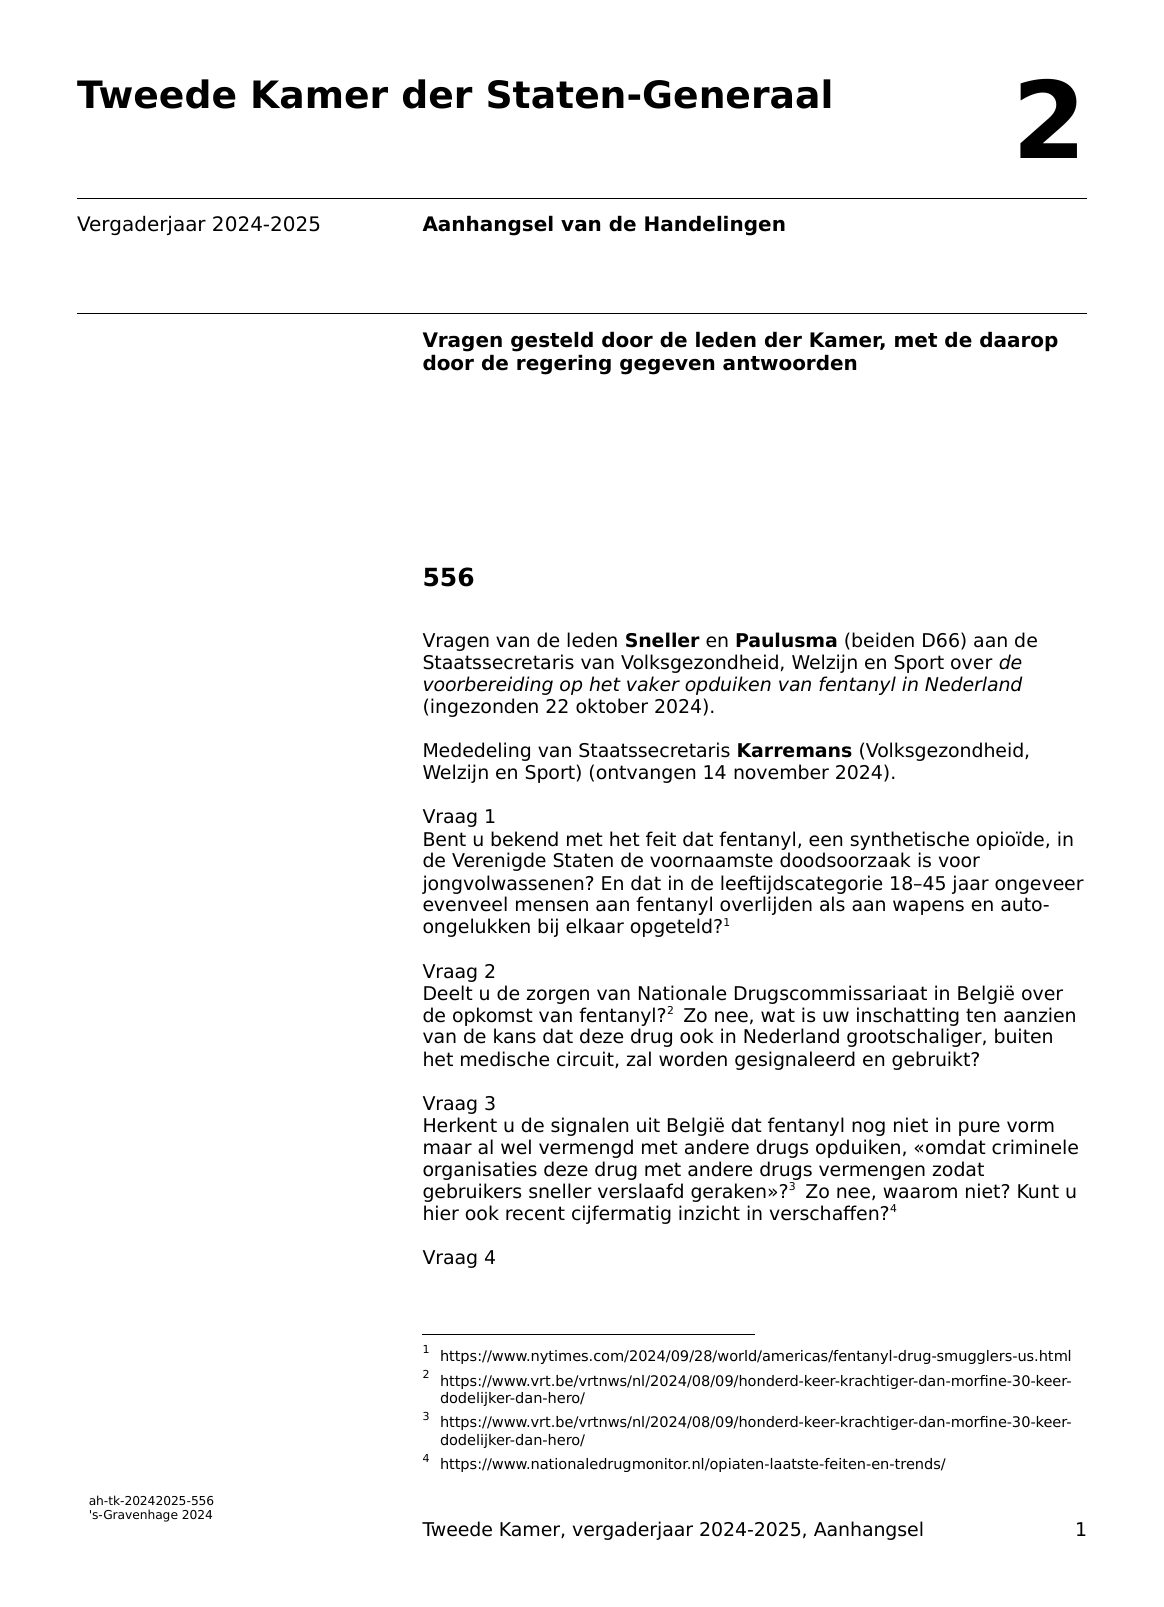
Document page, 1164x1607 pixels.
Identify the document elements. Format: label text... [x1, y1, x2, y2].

text https://www.nytimes.com/2024/09/28/world/americas/fentanyl-drug-smugglers-us.html [422, 1343, 1087, 1366]
text Bent u bekend met het feit dat fentanyl, een synthetische opioïde, in de Verenigde Staten de voornaamste doodsoorzaak is voor jongvolwassenen? En dat in de leeftijdscategorie 18–45 jaar ongeveer evenveel mensen aan fentanyl overlijden als aan wapens en auto-ongelukken bij elkaar opgeteld? [422, 828, 1087, 938]
table_header 2 [886, 59, 1087, 198]
text https://www.nationaledrugmonitor.nl/opiaten-laatste-feiten-en-trends/ [422, 1452, 1087, 1474]
text Vragen van de leden Sneller en Paulusma (beiden D66) aan de Staatssecretaris van Volksgezondheid, Welzijn en Sport over de voorbereiding op het vaker opduiken van fentanyl in Nederland (ingezonden 22 oktober 2024). [422, 630, 1087, 718]
table_cell Vergaderjaar 2024-2025 [77, 199, 422, 313]
text Mededeling van Staatssecretaris Karremans (Volksgezondheid, Welzijn en Sport) (ontvangen 14 november 2024). [422, 740, 1087, 784]
text https://www.vrt.be/vrtnws/nl/2024/08/09/honderd-keer-krachtiger-dan-morfine-30-keer-dodelijker-dan-hero/ [422, 1410, 1087, 1449]
text Vraag 3 [422, 1093, 1087, 1114]
table_cell Aanhangsel van de Handelingen [422, 199, 1087, 313]
text Vraag 4 [422, 1247, 1087, 1269]
text Deelt u de zorgen van Nationale Drugscommissariaat in België over de opkomst van fentanyl? Zo nee, wat is uw inschatting ten aanzien van de kans dat deze drug ook in Nederland grootschaliger, buiten het medische circuit, zal worden gesignaleerd en gebruikt? [422, 982, 1087, 1070]
table_header Tweede Kamer der Staten-Generaal [77, 59, 886, 198]
text 's-Gravenhage 2024 [88, 1508, 323, 1522]
table_cell Vragen gesteld door de leden der Kamer, met de daarop door de regering gegeven antwoorden [422, 314, 1087, 375]
text Vraag 2 [422, 961, 1087, 982]
text ah-tk-20242025-556 [88, 1494, 323, 1508]
text Herkent u de signalen uit België dat fentanyl nog niet in pure vorm maar al wel vermengd met andere drugs opduiken, «omdat criminele organisaties deze drug met andere drugs vermengen zodat gebruikers sneller verslaafd geraken»? Zo nee, waarom niet? Kunt u hier ook recent cijfermatig inzicht in verschaffen? [422, 1114, 1087, 1224]
text 556 [422, 563, 1087, 592]
text Vraag 1 [422, 806, 1087, 828]
text https://www.vrt.be/vrtnws/nl/2024/08/09/honderd-keer-krachtiger-dan-morfine-30-keer-dodelijker-dan-hero/ [422, 1368, 1087, 1407]
table_cell [77, 314, 422, 375]
